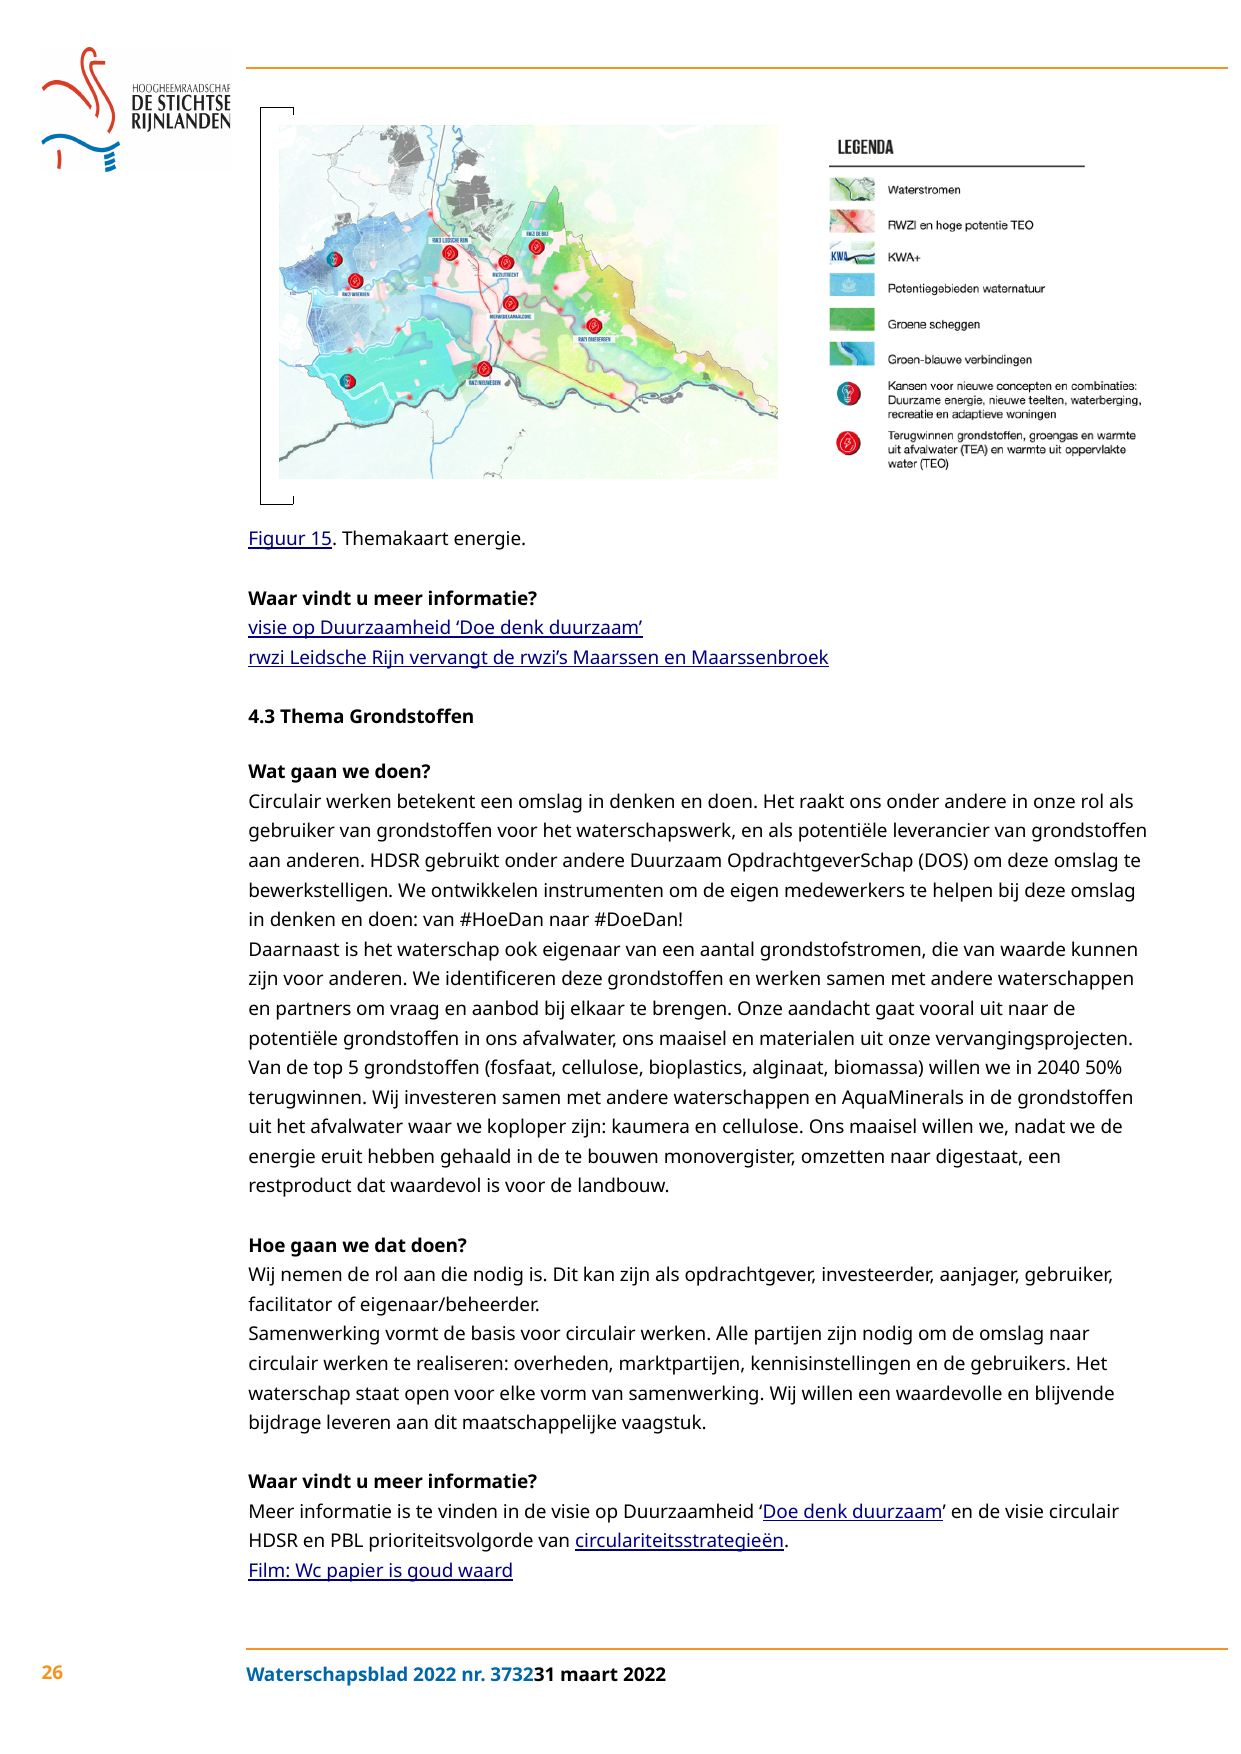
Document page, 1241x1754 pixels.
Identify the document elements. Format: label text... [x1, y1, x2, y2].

text Wat gaan we doen? [248, 758, 1152, 784]
text Hoe gaan we dat doen? [248, 1232, 1152, 1257]
text Figuur 15. Themakaart energie. [248, 526, 1152, 551]
text 4.3 Thema Grondstoffen [248, 703, 1152, 729]
text Circulair werken betekent een omslag in denken en doen. Het raakt ons onder andere in onze rol als gebruiker van grondstoffen voor het waterschapswerk, en als potentiële leverancier van grondstoffen aan anderen. HDSR gebruikt onder andere Duurzaam OpdrachtgeverSchap (DOS) om deze omslag te bewerkstelligen. We ontwikkelen instrumenten om de eigen medewerkers te helpen bij deze omslag in denken en doen: van #HoeDan naar #DoeDan! [248, 788, 1152, 932]
text Waar vindt u meer informatie? [248, 585, 1152, 611]
text Wij nemen de rol aan die nodig is. Dit kan zijn als opdrachtgever, investeerder, aanjager, gebruiker, facilitator of eigenaar/beheerder. [248, 1261, 1152, 1317]
text Waar vindt u meer informatie? [248, 1468, 1152, 1494]
text visie op Duurzaamheid ‘Doe denk duurzaam’ [248, 614, 1152, 640]
picture [41, 47, 231, 172]
text Samenwerking vormt de basis voor circulair werken. Alle partijen zijn nodig om de omslag naar circulair werken te realiseren: overheden, marktpartijen, kennisinstellingen en de gebruikers. Het waterschap staat open voor elke vorm van samenwerking. Wij willen een waardevolle en blijvende bijdrage leveren aan dit maatschappelijke vaagstuk. [248, 1321, 1152, 1435]
text Daarnaast is het waterschap ook eigenaar van een aantal grondstofstromen, die van waarde kunnen zijn voor anderen. We identificeren deze grondstoffen en werken samen met andere waterschappen en partners om vraag en aanbod bij elkaar te brengen. Onze aandacht gaat vooral uit naar de potentiële grondstoffen in ons afvalwater, ons maaisel en materialen uit onze vervangingsprojecten. [248, 936, 1152, 1050]
text Van de top 5 grondstoffen (fosfaat, cellulose, bioplastics, alginaat, biomassa) willen we in 2040 50% terugwinnen. Wij investeren samen met andere waterschappen en AquaMinerals in de grondstoffen uit het afvalwater waar we koploper zijn: kaumera en cellulose. Ons maaisel willen we, nadat we de energie eruit hebben gehaald in de te bouwen monovergister, omzetten naar digestaat, een restproduct dat waardevol is voor de landbouw. [248, 1054, 1152, 1198]
text Film: Wc papier is goud waard [248, 1557, 1152, 1583]
text rwzi Leidsche Rijn vervangt de rwzi’s Maarssen en Maarssenbroek [248, 644, 1152, 670]
picture [268, 115, 1155, 496]
text Meer informatie is te vinden in de visie op Duurzaamheid ‘Doe denk duurzaam’ en de visie circulair HDSR en PBL prioriteitsvolgorde van circulariteitsstrategieën. [248, 1498, 1152, 1553]
